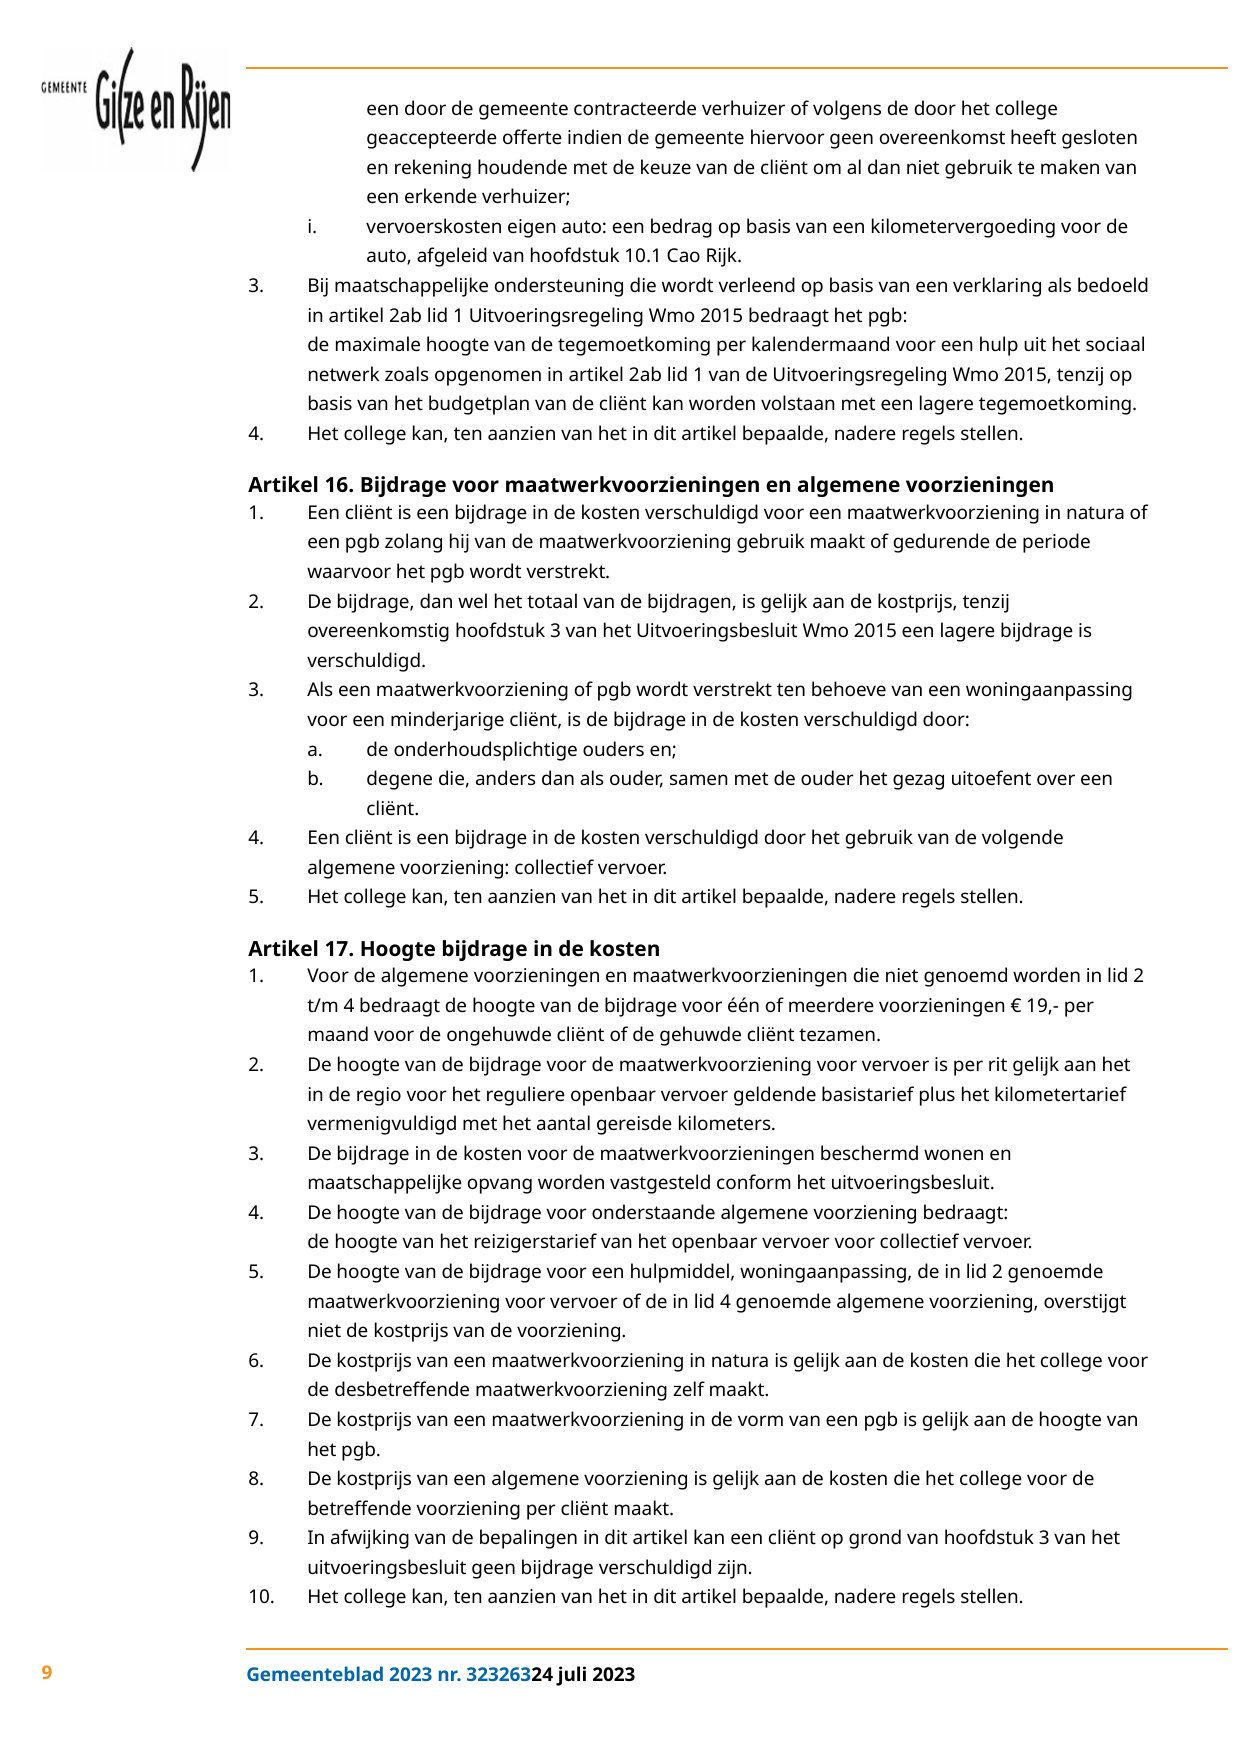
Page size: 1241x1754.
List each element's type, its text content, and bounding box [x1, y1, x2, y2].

list vervoerskosten eigen auto: een bedrag op basis van een kilometervergoeding voor de auto, afgeleid van hoofdstuk 10.1 Cao Rijk. [307, 213, 1152, 268]
text Artikel 16. Bijdrage voor maatwerkvoorzieningen en algemene voorzieningen [248, 471, 1152, 499]
list De hoogte van de bijdrage voor de maatwerkvoorziening voor vervoer is per rit gelijk aan het in de regio voor het reguliere openbaar vervoer geldende basistarief plus het kilometertarief vermenigvuldigd met het aantal gereisde kilometers. [248, 1051, 1152, 1136]
list De bijdrage in de kosten voor de maatwerkvoorzieningen beschermd wonen en maatschappelijke opvang worden vastgesteld conform het uitvoeringsbesluit. [248, 1140, 1152, 1195]
list Als een maatwerkvoorziening of pgb wordt verstrekt ten behoeve van een woningaanpassing voor een minderjarige cliënt, is de bijdrage in de kosten verschuldigd door: [248, 677, 1152, 732]
list een door de gemeente contracteerde verhuizer of volgens de door het college geaccepteerde offerte indien de gemeente hiervoor geen overeenkomst heeft gesloten en rekening houdende met de keuze van de cliënt om al dan niet gebruik te maken van een erkende verhuizer; [307, 95, 1152, 209]
list Het college kan, ten aanzien van het in dit artikel bepaalde, nadere regels stellen. [248, 420, 1152, 446]
list Een cliënt is een bijdrage in de kosten verschuldigd door het gebruik van de volgende algemene voorziening: collectief vervoer. [248, 824, 1152, 880]
picture [41, 47, 231, 172]
list Bij maatschappelijke ondersteuning die wordt verleend op basis van een verklaring als bedoeld in artikel 2ab lid 1 Uitvoeringsregeling Wmo 2015 bedraagt het pgb: [248, 272, 1152, 328]
list degene die, anders dan als ouder, samen met de ouder het gezag uitoefent over een cliënt. [307, 765, 1152, 821]
list Een cliënt is een bijdrage in de kosten verschuldigd voor een maatwerkvoorziening in natura of een pgb zolang hij van de maatwerkvoorziening gebruik maakt of gedurende de periode waarvoor het pgb wordt verstrekt. [248, 499, 1152, 584]
list de onderhoudsplichtige ouders en; [307, 736, 1152, 761]
list Het college kan, ten aanzien van het in dit artikel bepaalde, nadere regels stellen. [248, 1584, 1152, 1609]
list de hoogte van het reizigerstarief van het openbaar vervoer voor collectief vervoer. [248, 1229, 1152, 1254]
list De hoogte van de bijdrage voor onderstaande algemene voorziening bedraagt: [248, 1199, 1152, 1225]
text Artikel 17. Hoogte bijdrage in de kosten [248, 934, 1152, 962]
list De kostprijs van een algemene voorziening is gelijk aan de kosten die het college voor de betreffende voorziening per cliënt maakt. [248, 1465, 1152, 1521]
list De bijdrage, dan wel het totaal van de bijdragen, is gelijk aan de kostprijs, tenzij overeenkomstig hoofdstuk 3 van het Uitvoeringsbesluit Wmo 2015 een lagere bijdrage is verschuldigd. [248, 588, 1152, 673]
list de maximale hoogte van de tegemoetkoming per kalendermaand voor een hulp uit het sociaal netwerk zoals opgenomen in artikel 2ab lid 1 van de Uitvoeringsregeling Wmo 2015, tenzij op basis van het budgetplan van de cliënt kan worden volstaan met een lagere tegemoetkoming. [248, 331, 1152, 416]
list Het college kan, ten aanzien van het in dit artikel bepaalde, nadere regels stellen. [248, 884, 1152, 909]
list De kostprijs van een maatwerkvoorziening in de vorm van een pgb is gelijk aan de hoogte van het pgb. [248, 1406, 1152, 1462]
list De kostprijs van een maatwerkvoorziening in natura is gelijk aan de kosten die het college voor de desbetreffende maatwerkvoorziening zelf maakt. [248, 1347, 1152, 1402]
list In afwijking van de bepalingen in dit artikel kan een cliënt op grond van hoofdstuk 3 van het uitvoeringsbesluit geen bijdrage verschuldigd zijn. [248, 1524, 1152, 1580]
list De hoogte van de bijdrage voor een hulpmiddel, woningaanpassing, de in lid 2 genoemde maatwerkvoorziening voor vervoer of de in lid 4 genoemde algemene voorziening, overstijgt niet de kostprijs van de voorziening. [248, 1258, 1152, 1343]
list Voor de algemene voorzieningen en maatwerkvoorzieningen die niet genoemd worden in lid 2 t/m 4 bedraagt de hoogte van de bijdrage voor één of meerdere voorzieningen € 19,- per maand voor de ongehuwde cliënt of de gehuwde cliënt tezamen. [248, 962, 1152, 1047]
